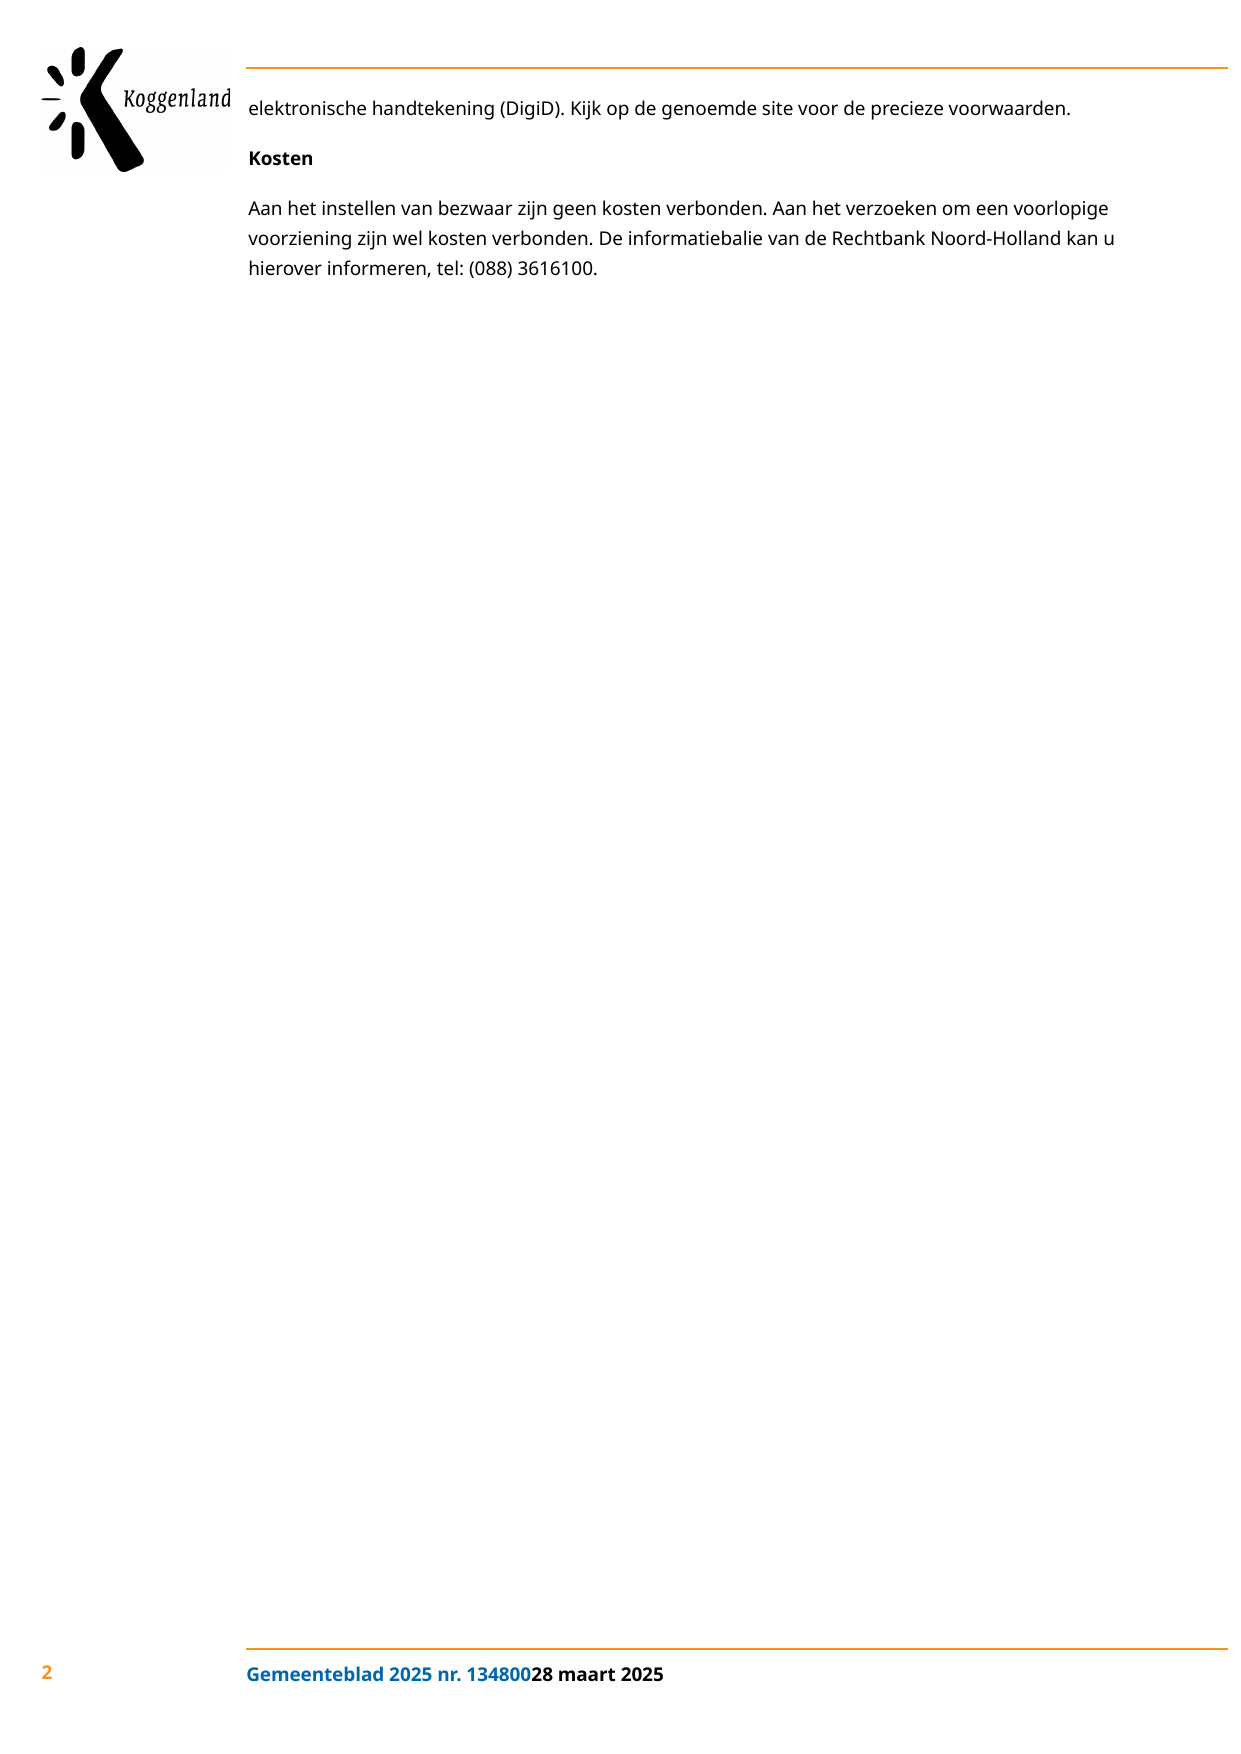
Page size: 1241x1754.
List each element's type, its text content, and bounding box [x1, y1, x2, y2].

picture [41, 47, 231, 172]
text elektronische handtekening (DigiD). Kijk op de genoemde site voor de precieze voorwaarden. [248, 95, 1152, 121]
text Kosten [248, 145, 1152, 171]
text Aan het instellen van bezwaar zijn geen kosten verbonden. Aan het verzoeken om een voorlopige voorziening zijn wel kosten verbonden. De informatiebalie van de Rechtbank Noord-Holland kan u hierover informeren, tel: (088) 3616100. [248, 196, 1152, 281]
